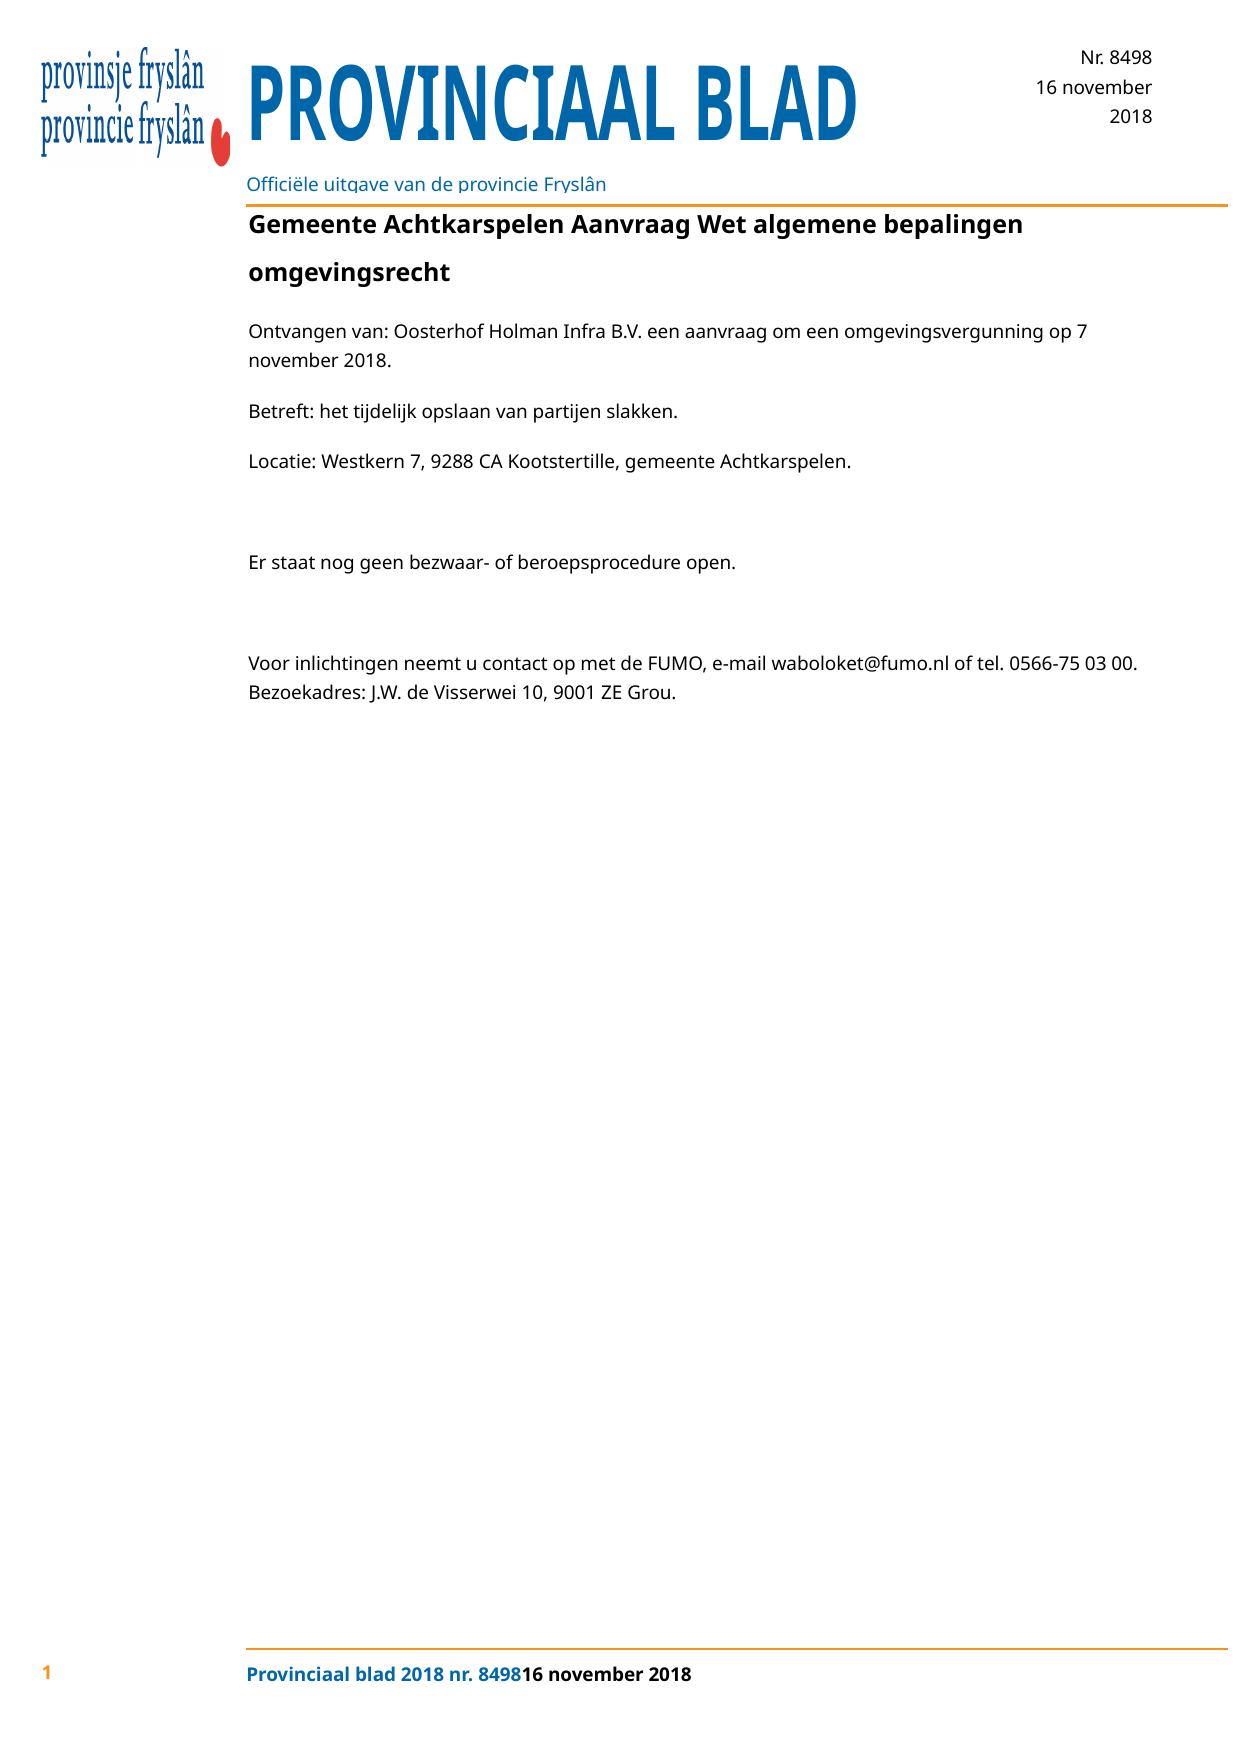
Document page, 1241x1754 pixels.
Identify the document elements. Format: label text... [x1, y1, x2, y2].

text Betreft: het tijdelijk opslaan van partijen slakken. [248, 398, 1152, 424]
text Voor inlichtingen neemt u contact op met de FUMO, e-mail waboloket@fumo.nl of tel. 0566-75 03 00. Bezoekadres: J.W. de Visserwei 10, 9001 ZE Grou. [248, 650, 1152, 705]
text Ontvangen van: Oosterhof Holman Infra B.V. een aanvraag om een omgevingsvergunning op 7 november 2018. [248, 318, 1152, 373]
text Locatie: Westkern 7, 9288 CA Kootstertille, gemeente Achtkarspelen. [248, 448, 1152, 474]
text Er staat nog geen bezwaar- of beroepsprocedure open. [248, 549, 1152, 575]
picture [41, 47, 231, 172]
text Gemeente Achtkarspelen Aanvraag Wet algemene bepalingen omgevingsrecht [248, 207, 1152, 288]
